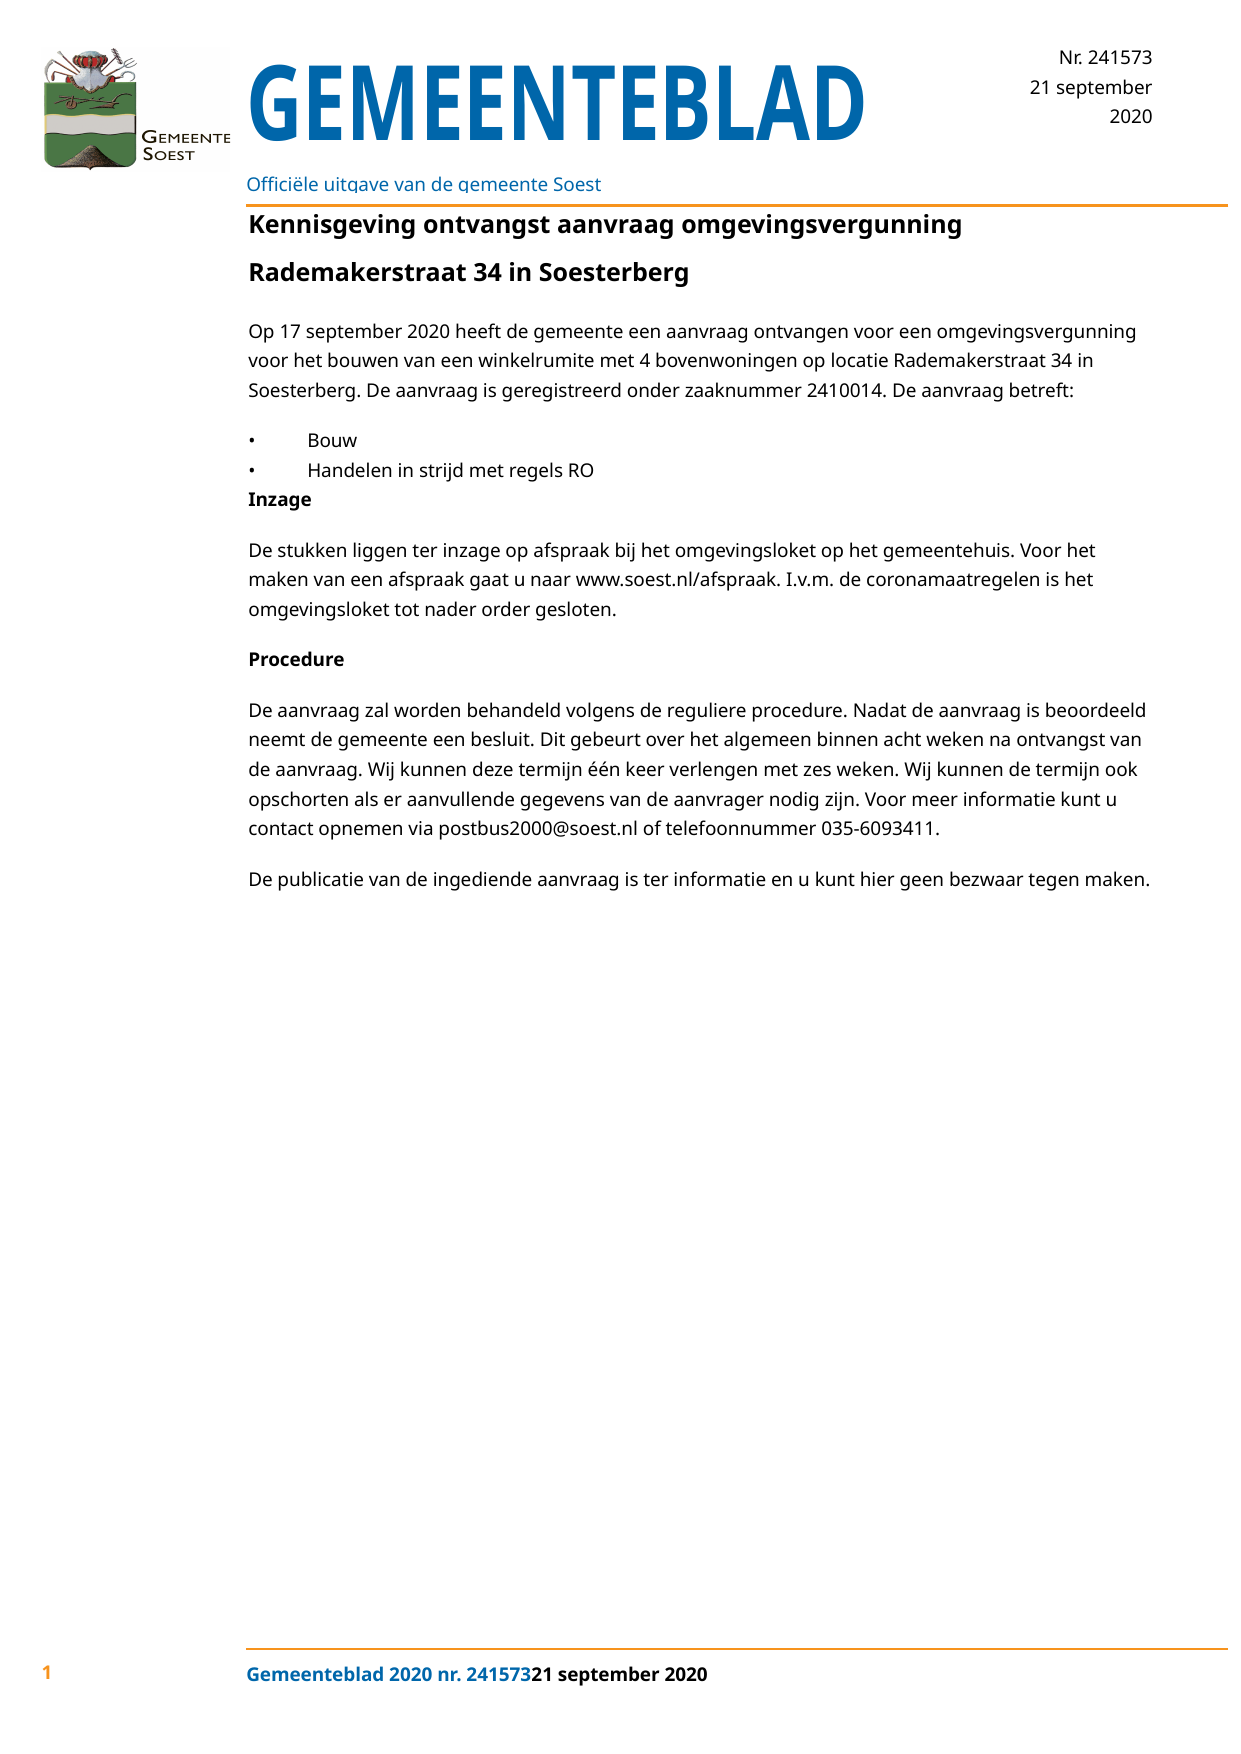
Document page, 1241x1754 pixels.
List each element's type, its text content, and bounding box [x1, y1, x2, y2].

picture [41, 47, 231, 172]
text De publicatie van de ingediende aanvraag is ter informatie en u kunt hier geen bezwaar tegen maken. [248, 866, 1152, 892]
text Procedure [248, 647, 1152, 672]
list Bouw [248, 427, 1152, 453]
text Inzage [248, 487, 1152, 512]
text De aanvraag zal worden behandeld volgens de reguliere procedure. Nadat de aanvraag is beoordeeld neemt de gemeente een besluit. Dit gebeurt over het algemeen binnen acht weken na ontvangst van de aanvraag. Wij kunnen deze termijn één keer verlengen met zes weken. Wij kunnen de termijn ook opschorten als er aanvullende gegevens van de aanvrager nodig zijn. Voor meer informatie kunt u contact opnemen via postbus2000@soest.nl of telefoonnummer 035-6093411. [248, 697, 1152, 841]
text Kennisgeving ontvangst aanvraag omgevingsvergunning Rademakerstraat 34 in Soesterberg [248, 207, 1152, 288]
text Op 17 september 2020 heeft de gemeente een aanvraag ontvangen voor een omgevingsvergunning voor het bouwen van een winkelrumite met 4 bovenwoningen op locatie Rademakerstraat 34 in Soesterberg. De aanvraag is geregistreerd onder zaaknummer 2410014. De aanvraag betreft: [248, 318, 1152, 403]
text De stukken liggen ter inzage op afspraak bij het omgevingsloket op het gemeentehuis. Voor het maken van een afspraak gaat u naar www.soest.nl/afspraak. I.v.m. de coronamaatregelen is het omgevingsloket tot nader order gesloten. [248, 537, 1152, 622]
list Handelen in strijd met regels RO [248, 457, 1152, 483]
